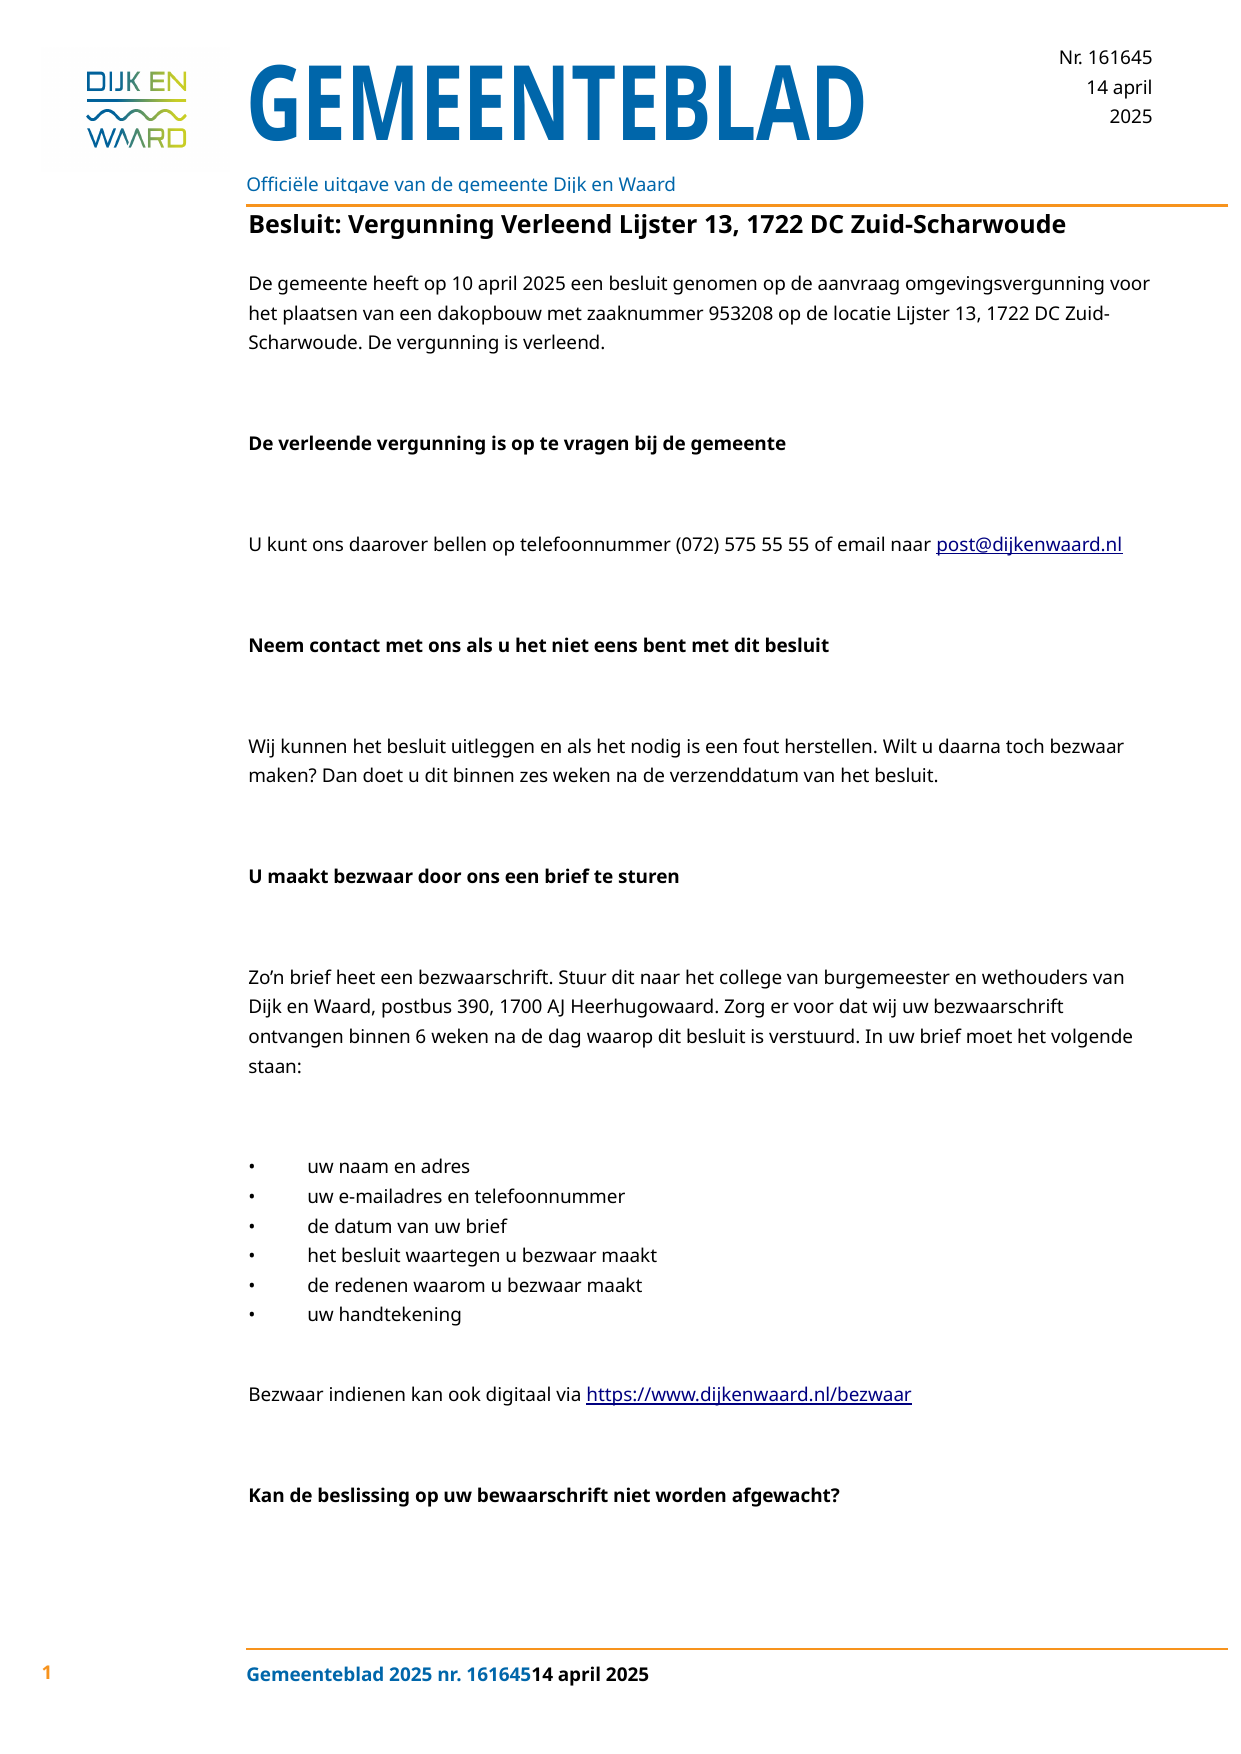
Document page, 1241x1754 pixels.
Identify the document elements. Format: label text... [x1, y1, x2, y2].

text U kunt ons daarover bellen op telefoonnummer (072) 575 55 55 of email naar post@dijkenwaard.nl [248, 531, 1152, 557]
text De gemeente heeft op 10 april 2025 een besluit genomen op de aanvraag omgevingsvergunning voor het plaatsen van een dakopbouw met zaaknummer 953208 op de locatie Lijster 13, 1722 DC Zuid-Scharwoude. De vergunning is verleend. [248, 270, 1152, 355]
list uw naam en adres [248, 1154, 1152, 1179]
picture [41, 47, 231, 172]
text Bezwaar indienen kan ook digitaal via https://www.dijkenwaard.nl/bezwaar [248, 1382, 1152, 1407]
list de datum van uw brief [248, 1213, 1152, 1238]
text U maakt bezwaar door ons een brief te sturen [248, 863, 1152, 889]
text Besluit: Vergunning Verleend Lijster 13, 1722 DC Zuid-Scharwoude [248, 207, 1152, 241]
list uw handtekening [248, 1302, 1152, 1327]
text De verleende vergunning is op te vragen bij de gemeente [248, 430, 1152, 456]
text Neem contact met ons als u het niet eens bent met dit besluit [248, 632, 1152, 658]
list de redenen waarom u bezwaar maakt [248, 1272, 1152, 1298]
text Kan de beslissing op uw bewaarschrift niet worden afgewacht? [248, 1482, 1152, 1508]
text Wij kunnen het besluit uitleggen en als het nodig is een fout herstellen. Wilt u daarna toch bezwaar maken? Dan doet u dit binnen zes weken na de verzenddatum van het besluit. [248, 733, 1152, 788]
text Zo’n brief heet een bezwaarschrift. Stuur dit naar het college van burgemeester en wethouders van Dijk en Waard, postbus 390, 1700 AJ Heerhugowaard. Zorg er voor dat wij uw bezwaarschrift ontvangen binnen 6 weken na de dag waarop dit besluit is verstuurd. In uw brief moet het volgende staan: [248, 964, 1152, 1078]
list uw e-mailadres en telefoonnummer [248, 1183, 1152, 1209]
list het besluit waartegen u bezwaar maakt [248, 1242, 1152, 1268]
